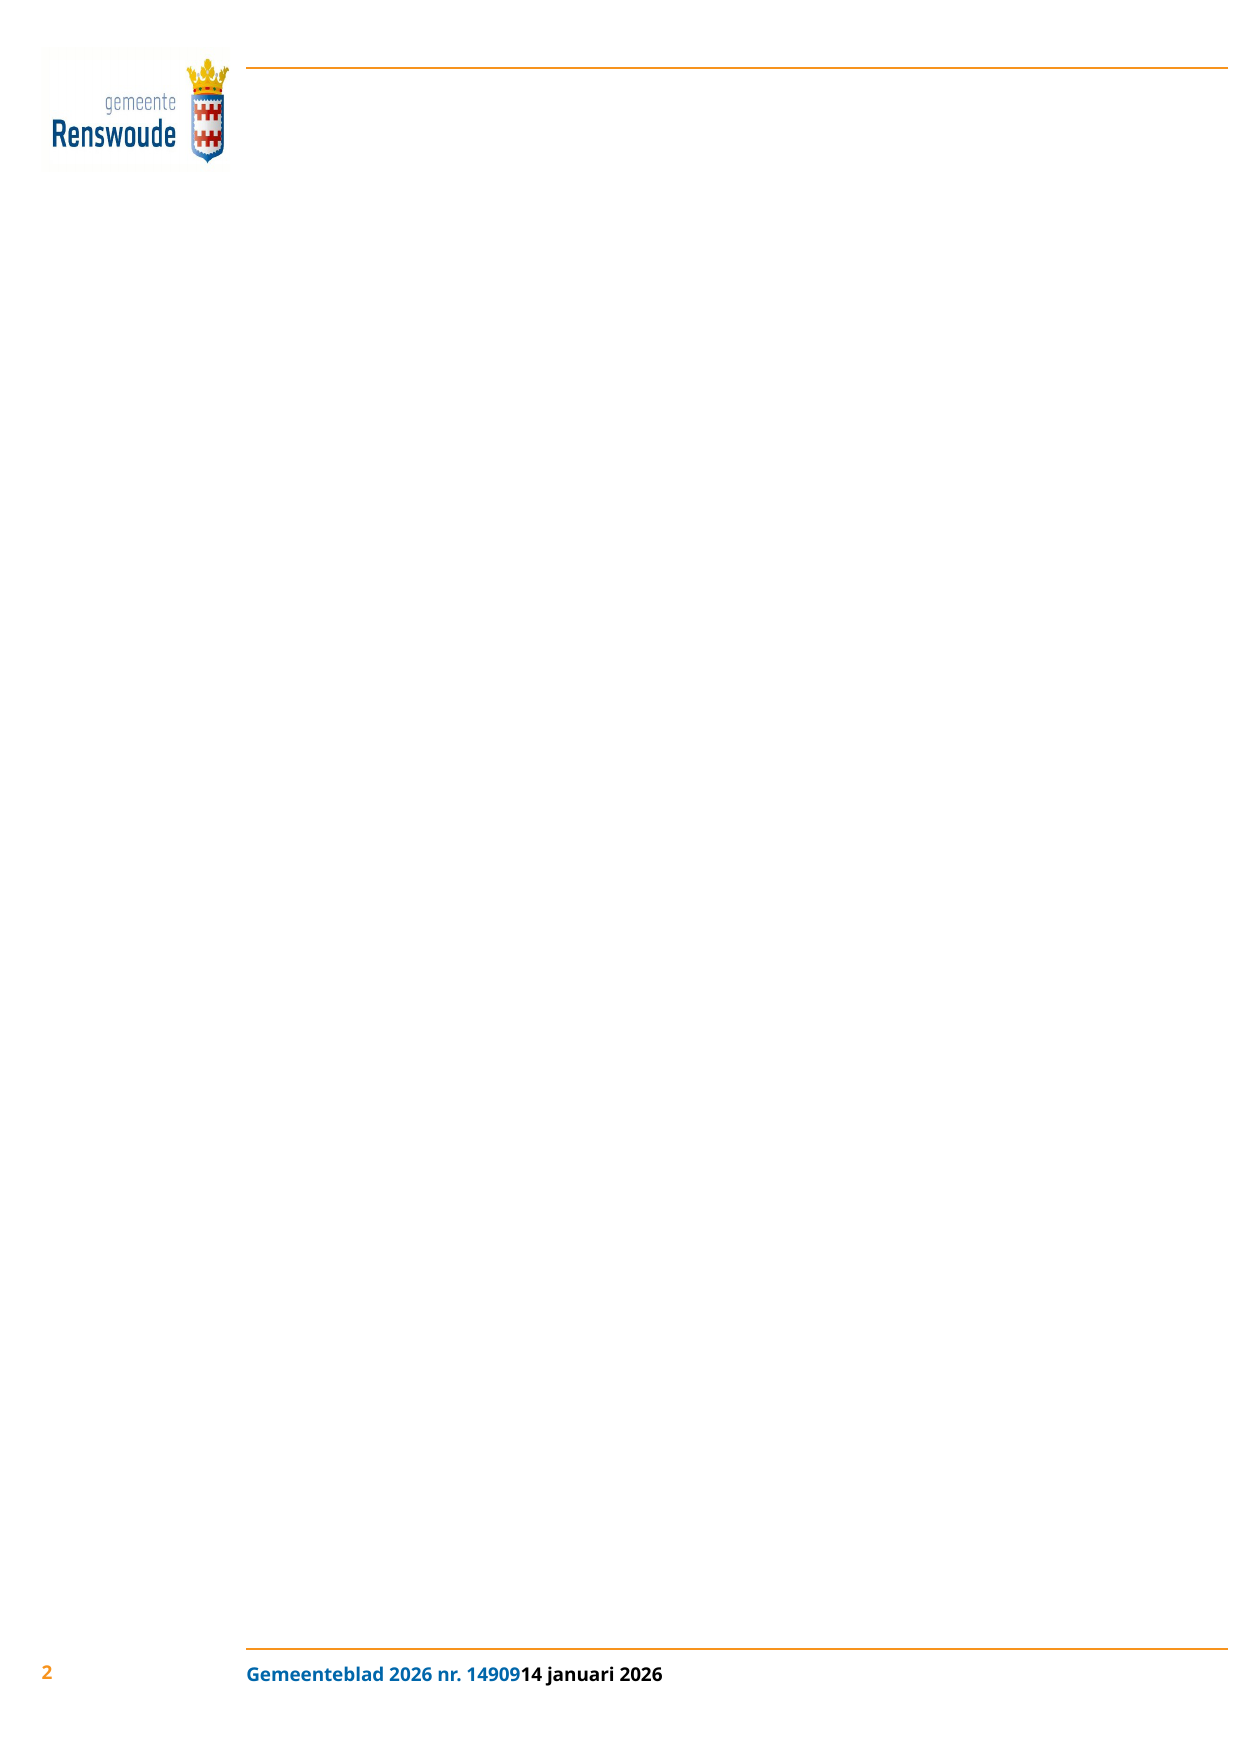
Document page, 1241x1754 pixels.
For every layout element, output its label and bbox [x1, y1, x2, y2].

picture [41, 47, 231, 172]
